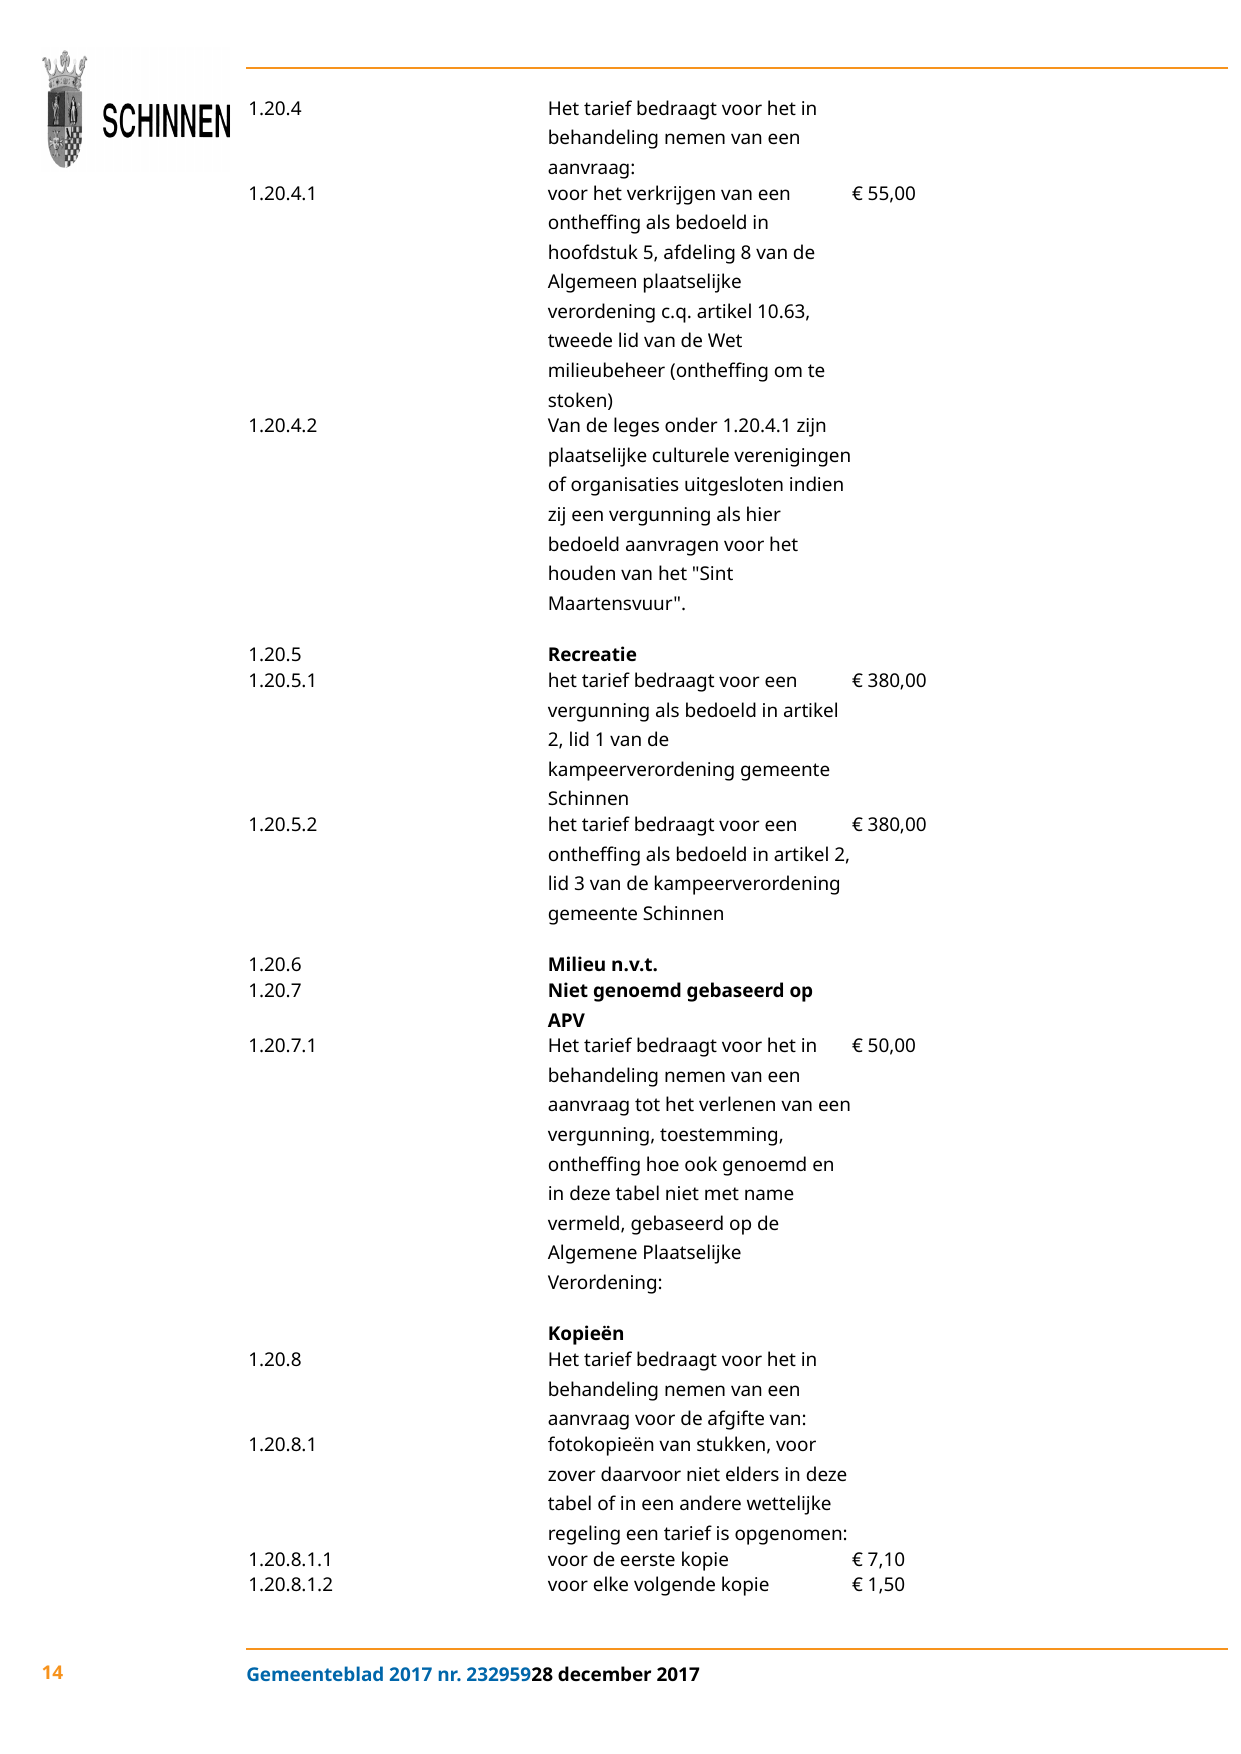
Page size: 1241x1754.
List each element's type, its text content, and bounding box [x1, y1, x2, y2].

table_cell [852, 1431, 1152, 1546]
table_cell voor het verkrijgen van een ontheffing als bedoeld in hoofdstuk 5, afdeling 8 van de Algemeen plaatselijke verordening c.q. artikel 10.63, tweede lid van de Wet milieubeheer (ontheffing om te stoken) [548, 180, 852, 412]
table_cell 1.20.8.1 [248, 1431, 548, 1546]
table_cell 1.20.7.1 [248, 1033, 548, 1295]
table_cell het tarief bedraagt voor een vergunning als bedoeld in artikel 2, lid 1 van de kampeerverordening gemeente Schinnen [548, 667, 852, 811]
table_cell 1.20.5.2 [248, 811, 548, 926]
table_cell 1.20.8 [248, 1346, 548, 1431]
table_cell € 380,00 [852, 667, 1152, 811]
table_cell Kopieën [548, 1321, 852, 1346]
table_cell € 55,00 [852, 180, 1152, 412]
table_cell 1.20.8.1.2 [248, 1571, 548, 1597]
table_cell 1.20.8.1.1 [248, 1546, 548, 1571]
table_cell [548, 1295, 852, 1321]
table_cell [852, 641, 1152, 667]
table_cell [852, 616, 1152, 641]
table_cell [548, 926, 852, 951]
table_cell € 7,10 [852, 1546, 1152, 1571]
table_cell 1.20.7 [248, 977, 548, 1032]
table_cell Milieu n.v.t. [548, 951, 852, 977]
table_cell [852, 1321, 1152, 1346]
table_cell [852, 413, 1152, 616]
table_cell Het tarief bedraagt voor het in behandeling nemen van een aanvraag tot het verlenen van een vergunning, toestemming, ontheffing hoe ook genoemd en in deze tabel niet met name vermeld, gebaseerd op de Algemene Plaatselijke Verordening: [548, 1033, 852, 1295]
table_cell [852, 951, 1152, 977]
table_cell Niet genoemd gebaseerd op APV [548, 977, 852, 1032]
table_cell Van de leges onder 1.20.4.1 zijn plaatselijke culturele verenigingen of organisaties uitgesloten indien zij een vergunning als hier bedoeld aanvragen voor het houden van het "Sint Maartensvuur". [548, 413, 852, 616]
table_cell Recreatie [548, 641, 852, 667]
table_cell voor elke volgende kopie [548, 1571, 852, 1597]
table_cell 1.20.5.1 [248, 667, 548, 811]
table_cell [248, 1321, 548, 1346]
table_cell 1.20.5 [248, 641, 548, 667]
table_cell € 1,50 [852, 1571, 1152, 1597]
table_cell [248, 1295, 548, 1321]
picture [41, 47, 231, 172]
table_cell [852, 1346, 1152, 1431]
table_cell [548, 616, 852, 641]
table_cell [852, 977, 1152, 1032]
table_cell 1.20.4.2 [248, 413, 548, 616]
table_cell fotokopieën van stukken, voor zover daarvoor niet elders in deze tabel of in een andere wettelijke regeling een tarief is opgenomen: [548, 1431, 852, 1546]
table_cell Het tarief bedraagt voor het in behandeling nemen van een aanvraag voor de afgifte van: [548, 1346, 852, 1431]
table_cell 1.20.4.1 [248, 180, 548, 412]
table_cell € 380,00 [852, 811, 1152, 926]
table_cell 1.20.6 [248, 951, 548, 977]
table_cell het tarief bedraagt voor een ontheffing als bedoeld in artikel 2, lid 3 van de kampeerverordening gemeente Schinnen [548, 811, 852, 926]
table_cell voor de eerste kopie [548, 1546, 852, 1571]
table_cell € 50,00 [852, 1033, 1152, 1295]
table_cell Het tarief bedraagt voor het in behandeling nemen van een aanvraag: [548, 95, 852, 180]
table_cell [248, 926, 548, 951]
table_cell [852, 1295, 1152, 1321]
table_cell [852, 95, 1152, 180]
table_cell [852, 926, 1152, 951]
table_cell [248, 616, 548, 641]
table_cell 1.20.4 [248, 95, 548, 180]
